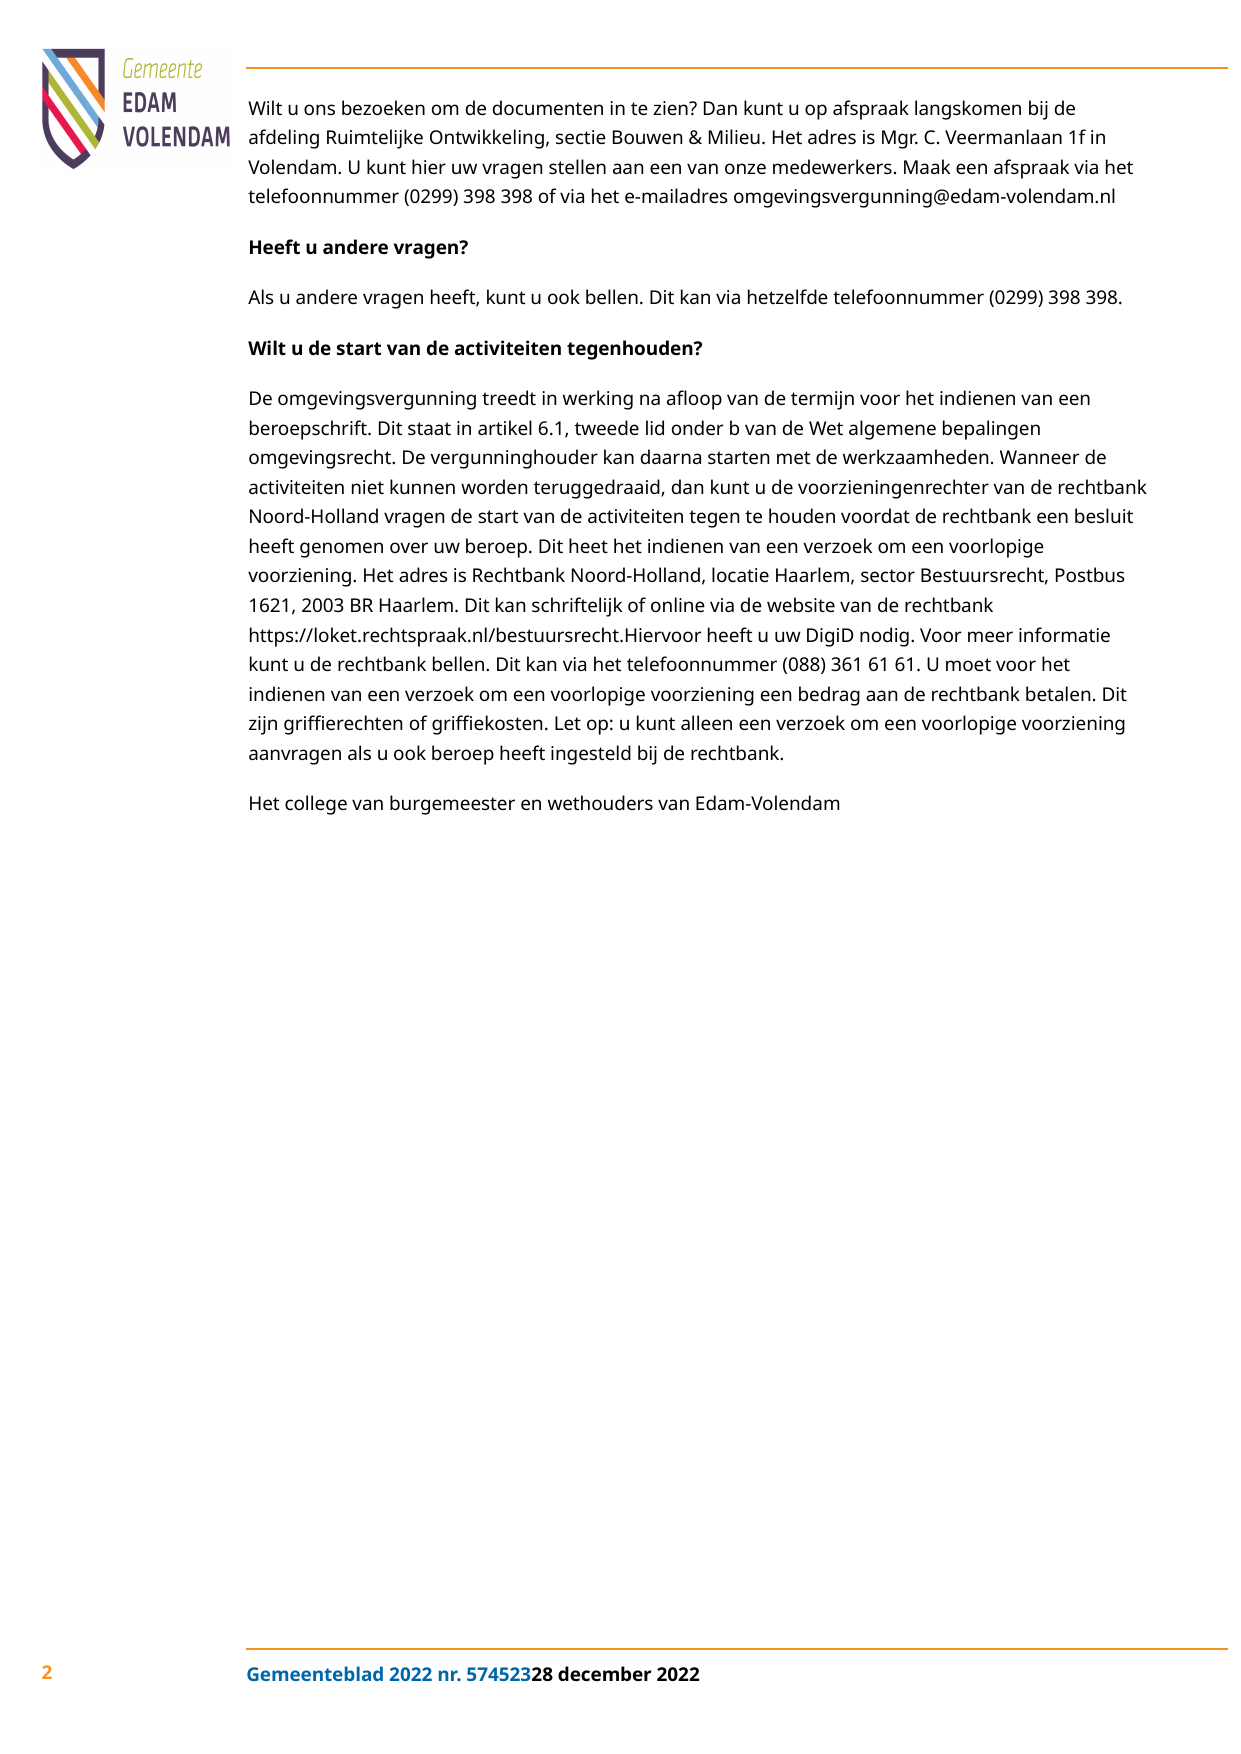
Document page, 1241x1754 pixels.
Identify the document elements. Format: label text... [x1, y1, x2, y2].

text De omgevingsvergunning treedt in werking na afloop van de termijn voor het indienen van een beroepschrift. Dit staat in artikel 6.1, tweede lid onder b van de Wet algemene bepalingen omgevingsrecht. De vergunninghouder kan daarna starten met de werkzaamheden. Wanneer de activiteiten niet kunnen worden teruggedraaid, dan kunt u de voorzieningenrechter van de rechtbank Noord-Holland vragen de start van de activiteiten tegen te houden voordat de rechtbank een besluit heeft genomen over uw beroep. Dit heet het indienen van een verzoek om een voorlopige voorziening. Het adres is Rechtbank Noord-Holland, locatie Haarlem, sector Bestuursrecht, Postbus 1621, 2003 BR Haarlem. Dit kan schriftelijk of online via de website van de rechtbank https://loket.rechtspraak.nl/bestuursrecht.Hiervoor heeft u uw DigiD nodig. Voor meer informatie kunt u de rechtbank bellen. Dit kan via het telefoonnummer (088) 361 61 61. U moet voor het indienen van een verzoek om een voorlopige voorziening een bedrag aan de rechtbank betalen. Dit zijn griffierechten of griffiekosten. Let op: u kunt alleen een verzoek om een voorlopige voorziening aanvragen als u ook beroep heeft ingesteld bij de rechtbank. [248, 385, 1152, 766]
text Als u andere vragen heeft, kunt u ook bellen. Dit kan via hetzelfde telefoonnummer (0299) 398 398. [248, 284, 1152, 310]
text Het college van burgemeester en wethouders van Edam-Volendam [248, 791, 1152, 816]
text Wilt u de start van de activiteiten tegenhouden? [248, 335, 1152, 361]
text Wilt u ons bezoeken om de documenten in te zien? Dan kunt u op afspraak langskomen bij de afdeling Ruimtelijke Ontwikkeling, sectie Bouwen & Milieu. Het adres is Mgr. C. Veermanlaan 1f in Volendam. U kunt hier uw vragen stellen aan een van onze medewerkers. Maak een afspraak via het telefoonnummer (0299) 398 398 of via het e-mailadres omgevingsvergunning@edam-volendam.nl [248, 95, 1152, 209]
text Heeft u andere vragen? [248, 234, 1152, 260]
picture [41, 47, 231, 172]
